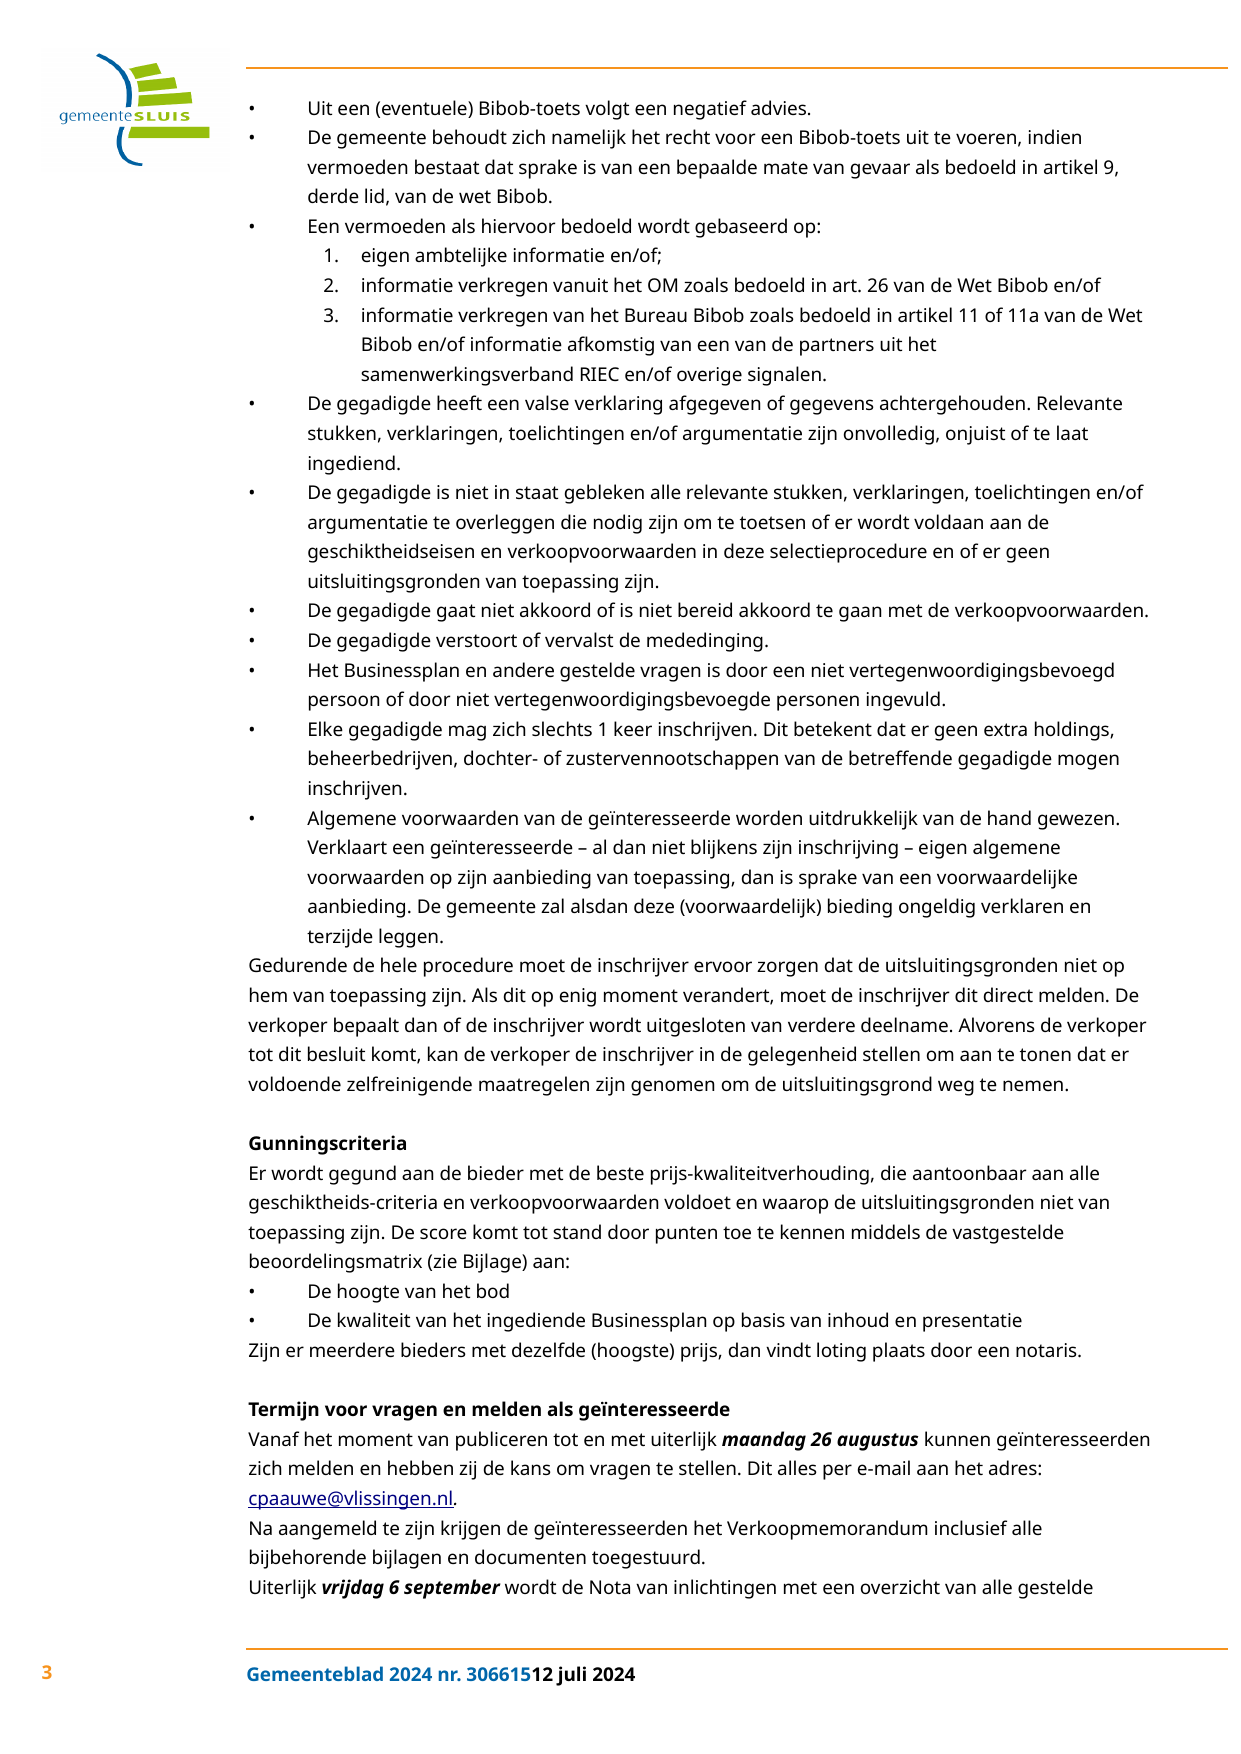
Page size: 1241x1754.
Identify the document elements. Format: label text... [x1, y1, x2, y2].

list informatie verkregen vanuit het OM zoals bedoeld in art. 26 van de Wet Bibob en/of [323, 272, 1152, 298]
list Uit een (eventuele) Bibob-toets volgt een negatief advies. [248, 95, 1152, 121]
picture [41, 47, 231, 172]
list De gegadigde is niet in staat gebleken alle relevante stukken, verklaringen, toelichtingen en/of argumentatie te overleggen die nodig zijn om te toetsen of er wordt voldaan aan de geschiktheidseisen en verkoopvoorwaarden in deze selectieprocedure en of er geen uitsluitingsgronden van toepassing zijn. [248, 479, 1152, 594]
text Na aangemeld te zijn krijgen de geïnteresseerden het Verkoopmemorandum inclusief alle bijbehorende bijlagen en documenten toegestuurd. [248, 1515, 1152, 1570]
list De hoogte van het bod [248, 1278, 1152, 1304]
list informatie verkregen van het Bureau Bibob zoals bedoeld in artikel 11 of 11a van de Wet Bibob en/of informatie afkomstig van een van de partners uit het samenwerkingsverband RIEC en/of overige signalen. [323, 302, 1152, 387]
text Zijn er meerdere bieders met dezelfde (hoogste) prijs, dan vindt loting plaats door een notaris. [248, 1337, 1152, 1363]
text Er wordt gegund aan de bieder met de beste prijs-kwaliteitverhouding, die aantoonbaar aan alle geschiktheids-criteria en verkoopvoorwaarden voldoet en waarop de uitsluitingsgronden niet van toepassing zijn. De score komt tot stand door punten toe te kennen middels de vastgestelde beoordelingsmatrix (zie Bijlage) aan: [248, 1160, 1152, 1274]
list Het Businessplan en andere gestelde vragen is door een niet vertegenwoordigingsbevoegd persoon of door niet vertegenwoordigingsbevoegde personen ingevuld. [248, 657, 1152, 712]
list eigen ambtelijke informatie en/of; [323, 243, 1152, 268]
text Uiterlijk vrijdag 6 september wordt de Nota van inlichtingen met een overzicht van alle gestelde [248, 1574, 1152, 1600]
list De gegadigde verstoort of vervalst de mededinging. [248, 627, 1152, 653]
list Elke gegadigde mag zich slechts 1 keer inschrijven. Dit betekent dat er geen extra holdings, beheerbedrijven, dochter- of zustervennootschappen van de betreffende gegadigde mogen inschrijven. [248, 716, 1152, 801]
list De kwaliteit van het ingediende Businessplan op basis van inhoud en presentatie [248, 1308, 1152, 1333]
list Een vermoeden als hiervoor bedoeld wordt gebaseerd op: [248, 213, 1152, 239]
list De gegadigde gaat niet akkoord of is niet bereid akkoord te gaan met de verkoopvoorwaarden. [248, 598, 1152, 623]
list De gegadigde heeft een valse verklaring afgegeven of gegevens achtergehouden. Relevante stukken, verklaringen, toelichtingen en/of argumentatie zijn onvolledig, onjuist of te laat ingediend. [248, 391, 1152, 476]
text Termijn voor vragen en melden als geïnteresseerde [248, 1396, 1152, 1422]
text Gunningscriteria [248, 1130, 1152, 1156]
list Algemene voorwaarden van de geïnteresseerde worden uitdrukkelijk van de hand gewezen. Verklaart een geïnteresseerde – al dan niet blijkens zijn inschrijving – eigen algemene voorwaarden op zijn aanbieding van toepassing, dan is sprake van een voorwaardelijke aanbieding. De gemeente zal alsdan deze (voorwaardelijk) bieding ongeldig verklaren en terzijde leggen. [248, 805, 1152, 949]
text Vanaf het moment van publiceren tot en met uiterlijk maandag 26 augustus kunnen geïnteresseerden zich melden en hebben zij de kans om vragen te stellen. Dit alles per e-mail aan het adres: cpaauwe@vlissingen.nl. [248, 1426, 1152, 1511]
list De gemeente behoudt zich namelijk het recht voor een Bibob-toets uit te voeren, indien vermoeden bestaat dat sprake is van een bepaalde mate van gevaar als bedoeld in artikel 9, derde lid, van de wet Bibob. [248, 124, 1152, 209]
text Gedurende de hele procedure moet de inschrijver ervoor zorgen dat de uitsluitingsgronden niet op hem van toepassing zijn. Als dit op enig moment verandert, moet de inschrijver dit direct melden. De verkoper bepaalt dan of de inschrijver wordt uitgesloten van verdere deelname. Alvorens de verkoper tot dit besluit komt, kan de verkoper de inschrijver in de gelegenheid stellen om aan te tonen dat er voldoende zelfreinigende maatregelen zijn genomen om de uitsluitingsgrond weg te nemen. [248, 953, 1152, 1097]
